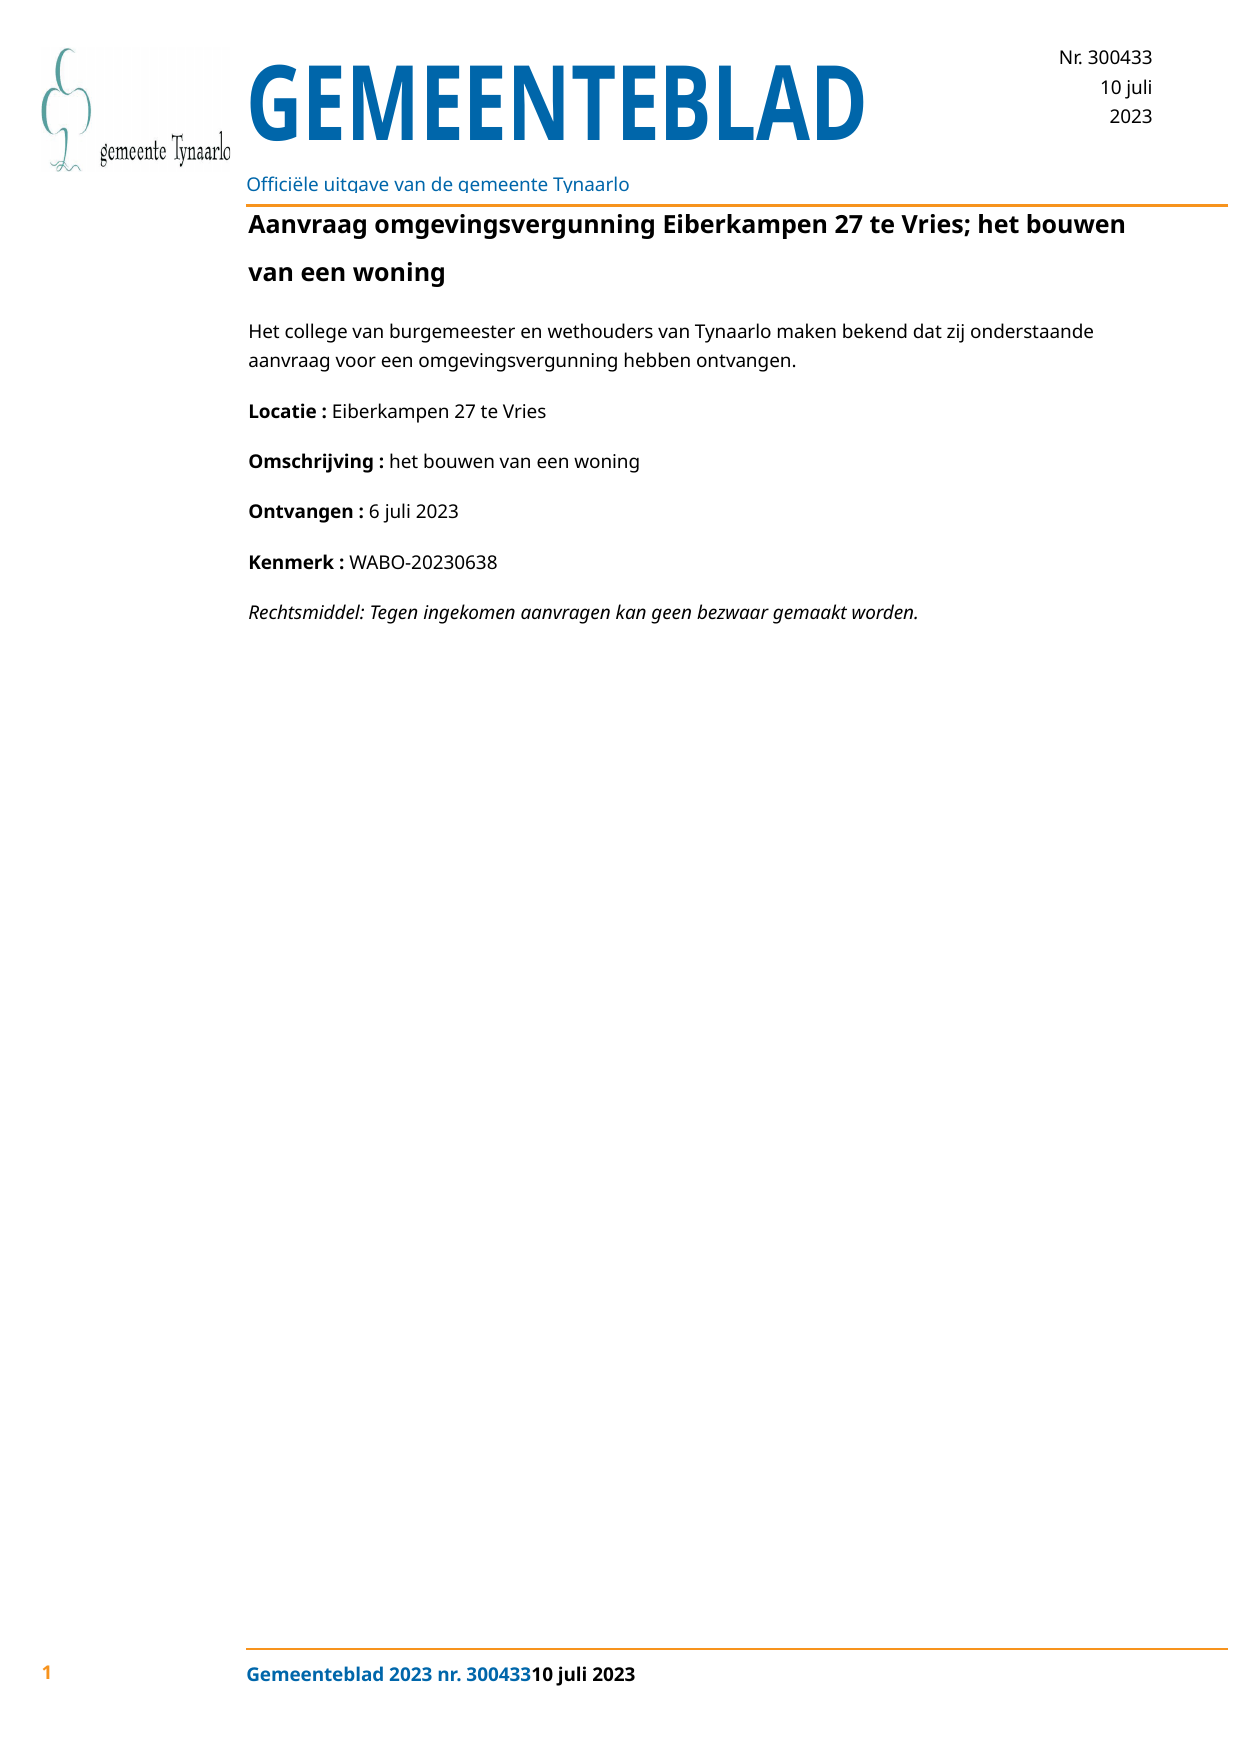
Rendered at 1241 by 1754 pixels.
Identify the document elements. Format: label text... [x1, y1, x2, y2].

text Omschrijving : het bouwen van een woning [248, 448, 1152, 474]
text Locatie : Eiberkampen 27 te Vries [248, 398, 1152, 424]
text Kenmerk : WABO-20230638 [248, 549, 1152, 575]
text Rechtsmiddel: Tegen ingekomen aanvragen kan geen bezwaar gemaakt worden. [248, 599, 1152, 625]
text Aanvraag omgevingsvergunning Eiberkampen 27 te Vries; het bouwen van een woning [248, 207, 1152, 288]
text Ontvangen : 6 juli 2023 [248, 499, 1152, 524]
picture [41, 47, 231, 172]
text Het college van burgemeester en wethouders van Tynaarlo maken bekend dat zij onderstaande aanvraag voor een omgevingsvergunning hebben ontvangen. [248, 318, 1152, 373]
